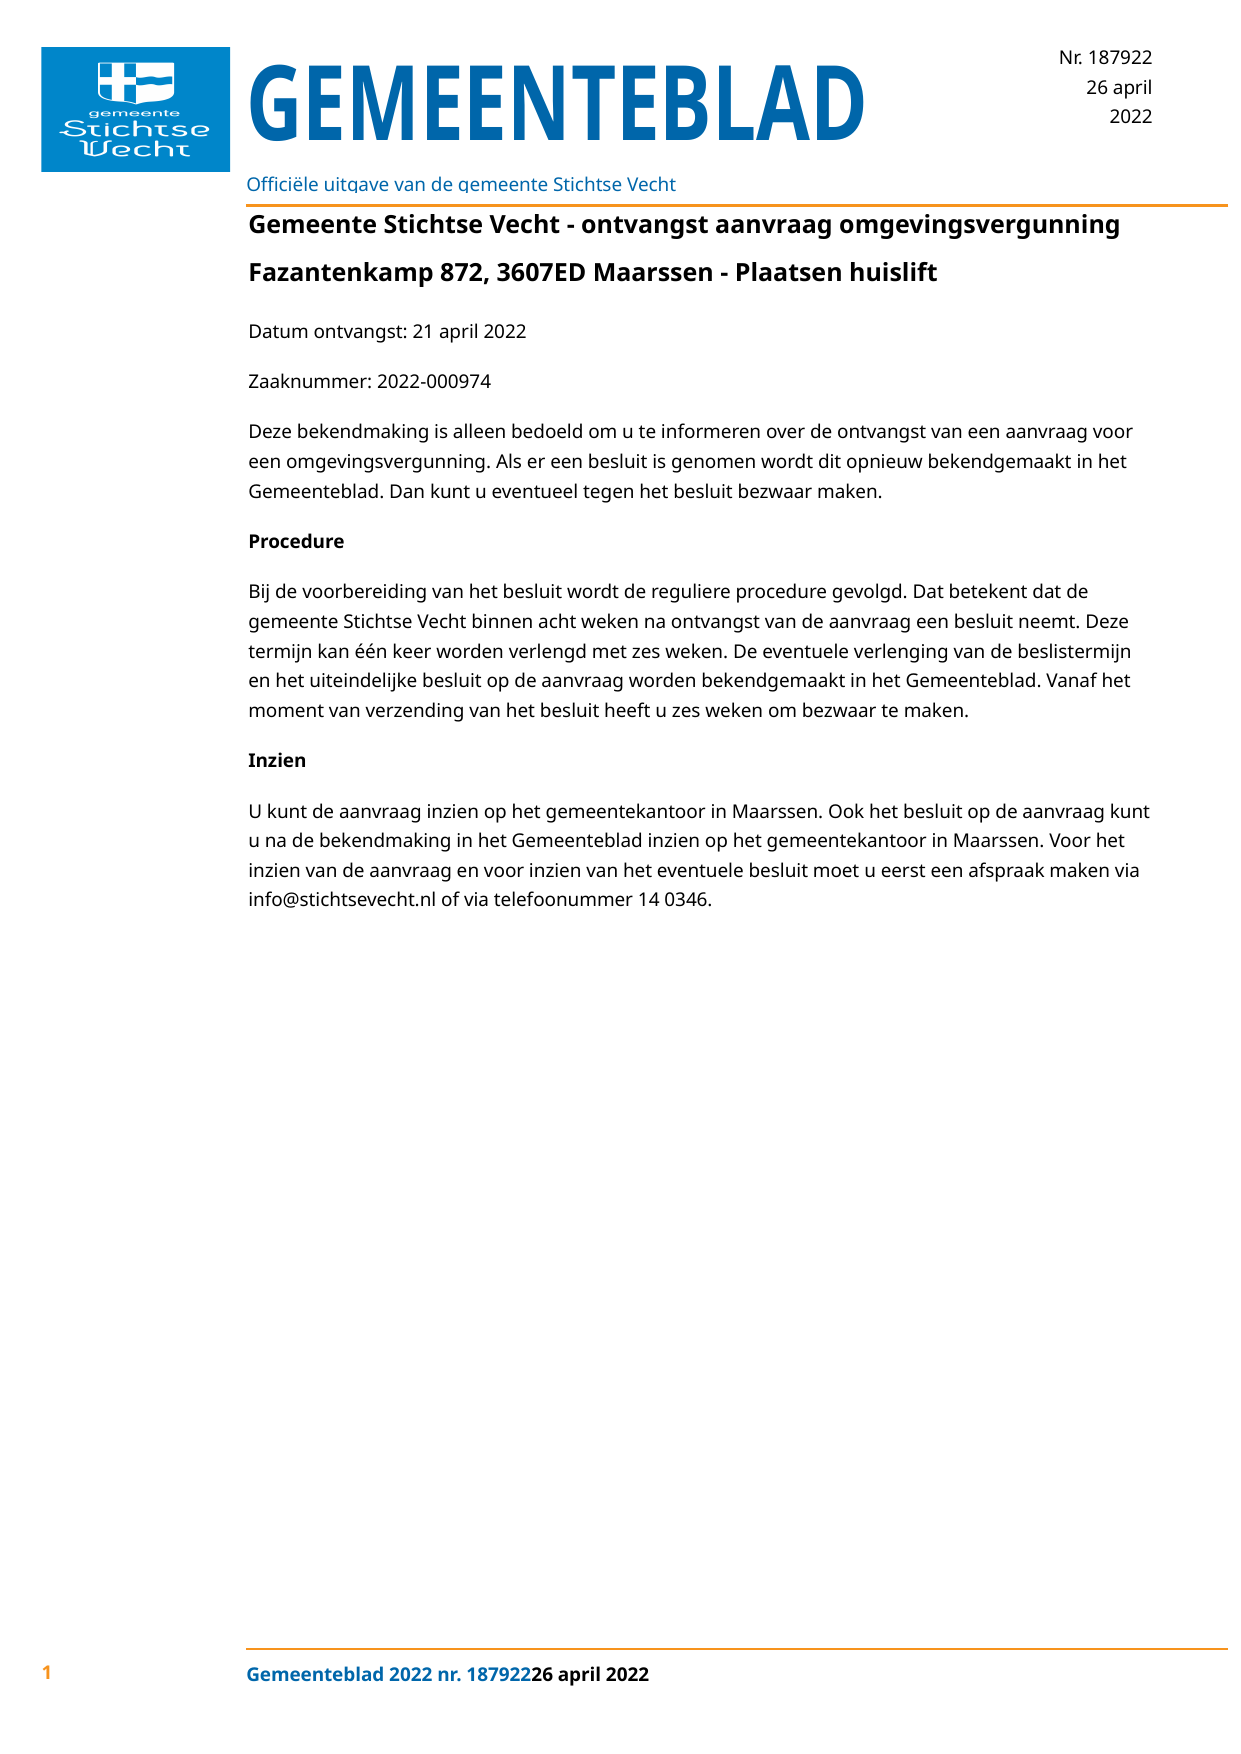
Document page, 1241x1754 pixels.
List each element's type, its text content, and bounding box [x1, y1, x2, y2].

text Gemeente Stichtse Vecht - ontvangst aanvraag omgevingsvergunning Fazantenkamp 872, 3607ED Maarssen - Plaatsen huislift [248, 207, 1152, 288]
picture [137, 63, 174, 103]
picture [99, 63, 135, 101]
text Inzien [248, 747, 1152, 773]
text Deze bekendmaking is alleen bedoeld om u te informeren over de ontvangst van een aanvraag voor een omgevingsvergunning. Als er een besluit is genomen wordt dit opnieuw bekendgemaakt in het Gemeenteblad. Dan kunt u eventueel tegen het besluit bezwaar maken. [248, 419, 1152, 504]
text Zaaknummer: 2022-000974 [248, 368, 1152, 394]
text Procedure [248, 528, 1152, 554]
text Bij de voorbereiding van het besluit wordt de reguliere procedure gevolgd. Dat betekent dat de gemeente Stichtse Vecht binnen acht weken na ontvangst van de aanvraag een besluit neemt. Deze termijn kan één keer worden verlengd met zes weken. De eventuele verlenging van de beslistermijn en het uiteindelijke besluit op de aanvraag worden bekendgemaakt in het Gemeenteblad. Vanaf het moment van verzending van het besluit heeft u zes weken om bezwaar te maken. [248, 579, 1152, 723]
text Datum ontvangst: 21 april 2022 [248, 318, 1152, 344]
text U kunt de aanvraag inzien op het gemeentekantoor in Maarssen. Ook het besluit op de aanvraag kunt u na de bekendmaking in het Gemeenteblad inzien op het gemeentekantoor in Maarssen. Voor het inzien van de aanvraag en voor inzien van het eventuele besluit moet u eerst een afspraak maken via info@stichtsevecht.nl of via telefoonummer 14 0346. [248, 798, 1152, 912]
